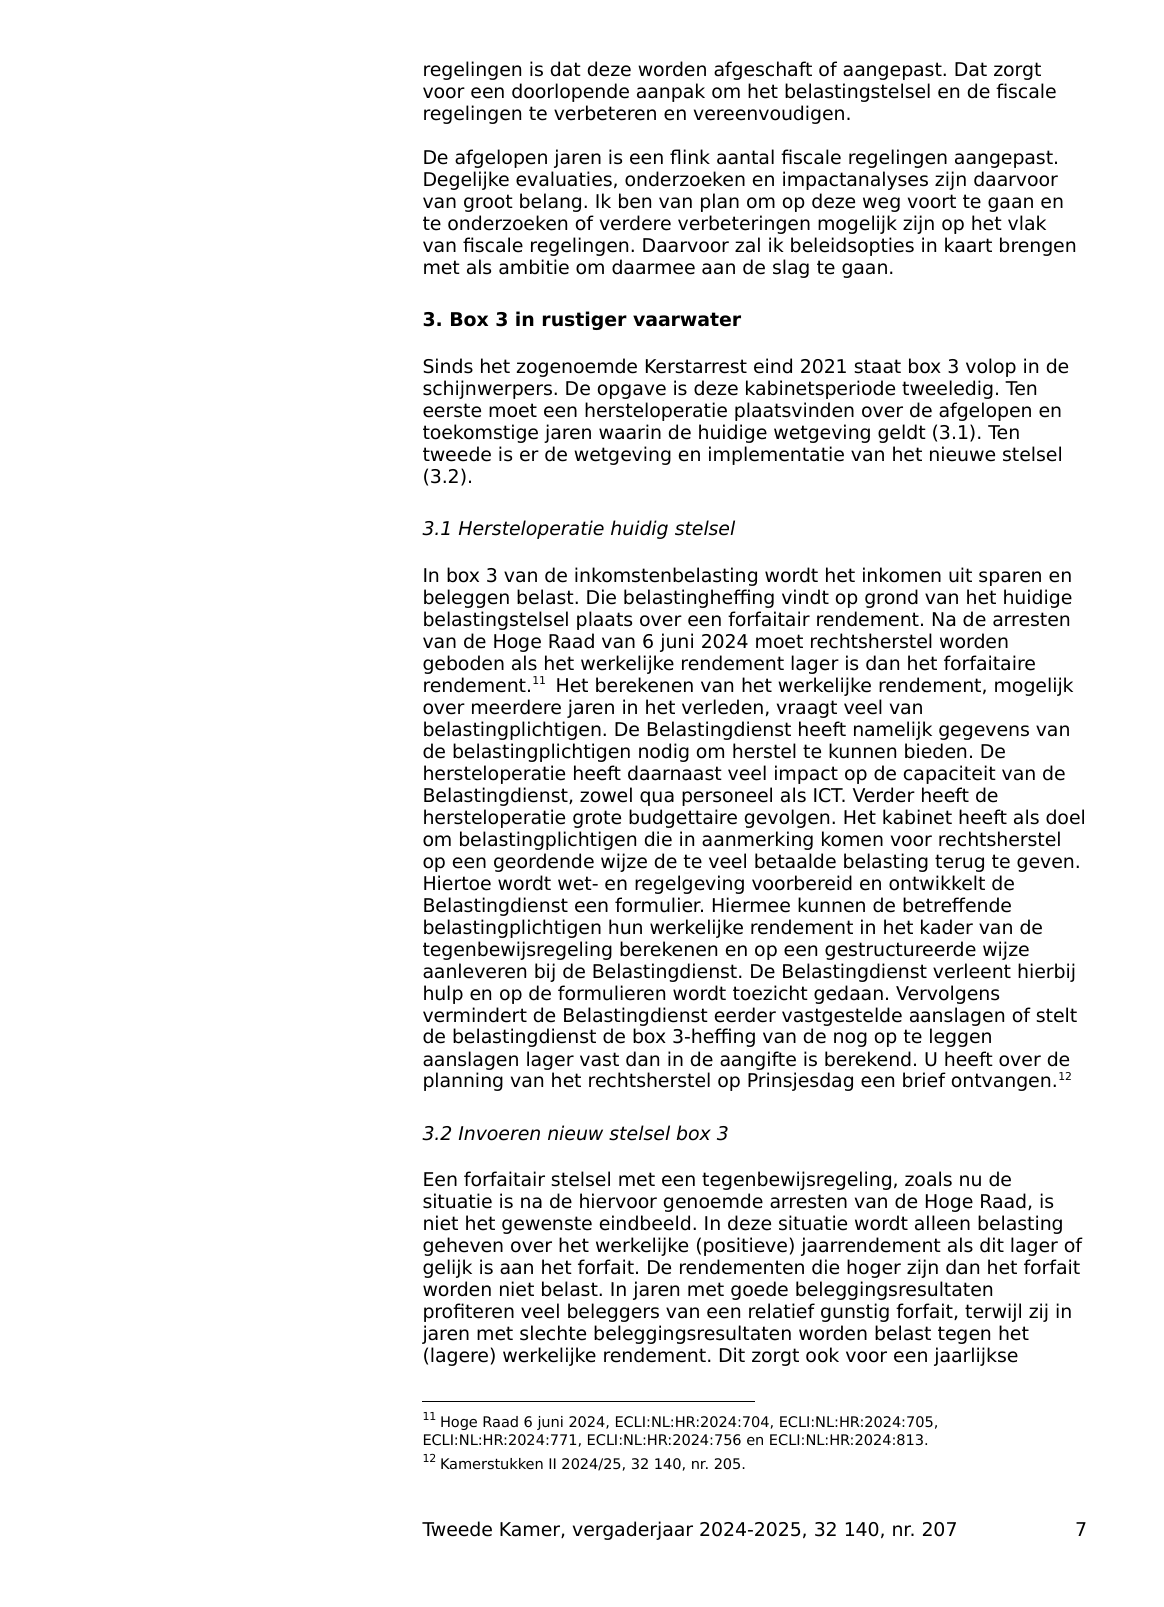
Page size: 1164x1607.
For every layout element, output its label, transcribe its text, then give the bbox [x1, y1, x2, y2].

text In box 3 van de inkomstenbelasting wordt het inkomen uit sparen en beleggen belast. Die belastingheffing vindt op grond van het huidige belastingstelsel plaats over een forfaitair rendement. Na de arresten van de Hoge Raad van 6 juni 2024 moet rechtsherstel worden geboden als het werkelijke rendement lager is dan het forfaitaire rendement. Het berekenen van het werkelijke rendement, mogelijk over meerdere jaren in het verleden, vraagt veel van belastingplichtigen. De Belastingdienst heeft namelijk gegevens van de belastingplichtigen nodig om herstel te kunnen bieden. De hersteloperatie heeft daarnaast veel impact op de capaciteit van de Belastingdienst, zowel qua personeel als ICT. Verder heeft de hersteloperatie grote budgettaire gevolgen. Het kabinet heeft als doel om belastingplichtigen die in aanmerking komen voor rechtsherstel op een geordende wijze de te veel betaalde belasting terug te geven. Hiertoe wordt wet- en regelgeving voorbereid en ontwikkelt de Belastingdienst een formulier. Hiermee kunnen de betreffende belastingplichtigen hun werkelijke rendement in het kader van de tegenbewijsregeling berekenen en op een gestructureerde wijze aanleveren bij de Belastingdienst. De Belastingdienst verleent hierbij hulp en op de formulieren wordt toezicht gedaan. Vervolgens vermindert de Belastingdienst eerder vastgestelde aanslagen of stelt de belastingdienst de box 3-heffing van de nog op te leggen aanslagen lager vast dan in de aangifte is berekend. U heeft over de planning van het rechtsherstel op Prinsjesdag een brief ontvangen. [422, 565, 1087, 1092]
text De afgelopen jaren is een flink aantal fiscale regelingen aangepast. Degelijke evaluaties, onderzoeken en impactanalyses zijn daarvoor van groot belang. Ik ben van plan om op deze weg voort te gaan en te onderzoeken of verdere verbeteringen mogelijk zijn op het vlak van fiscale regelingen. Daarvoor zal ik beleidsopties in kaart brengen met als ambitie om daarmee aan de slag te gaan. [422, 147, 1087, 279]
text Hoge Raad 6 juni 2024, ECLI:NL:HR:2024:704, ECLI:NL:HR:2024:705, [422, 1410, 1087, 1432]
subtitle 3.1 Hersteloperatie huidig stelsel [422, 518, 1087, 540]
text Sinds het zogenoemde Kerstarrest eind 2021 staat box 3 volop in de schijnwerpers. De opgave is deze kabinetsperiode tweeledig. Ten eerste moet een hersteloperatie plaatsvinden over de afgelopen en toekomstige jaren waarin de huidige wetgeving geldt (3.1). Ten tweede is er de wetgeving en implementatie van het nieuwe stelsel (3.2). [422, 356, 1087, 488]
text Kamerstukken II 2024/25, 32 140, nr. 205. [422, 1452, 1087, 1474]
text Een forfaitair stelsel met een tegenbewijsregeling, zoals nu de situatie is na de hiervoor genoemde arresten van de Hoge Raad, is niet het gewenste eindbeeld. In deze situatie wordt alleen belasting geheven over het werkelijke (positieve) jaarrendement als dit lager of gelijk is aan het forfait. De rendementen die hoger zijn dan het forfait worden niet belast. In jaren met goede beleggingsresultaten profiteren veel beleggers van een relatief gunstig forfait, terwijl zij in jaren met slechte beleggingsresultaten worden belast tegen het (lagere) werkelijke rendement. Dit zorgt ook voor een jaarlijkse [422, 1169, 1087, 1367]
subtitle 3. Box 3 in rustiger vaarwater [422, 309, 1087, 331]
text regelingen is dat deze worden afgeschaft of aangepast. Dat zorgt voor een doorlopende aanpak om het belastingstelsel en de fiscale regelingen te verbeteren en vereenvoudigen. [422, 59, 1087, 125]
text ECLI:NL:HR:2024:771, ECLI:NL:HR:2024:756 en ECLI:NL:HR:2024:813. [422, 1432, 1087, 1449]
subtitle 3.2 Invoeren nieuw stelsel box 3 [422, 1122, 1087, 1144]
